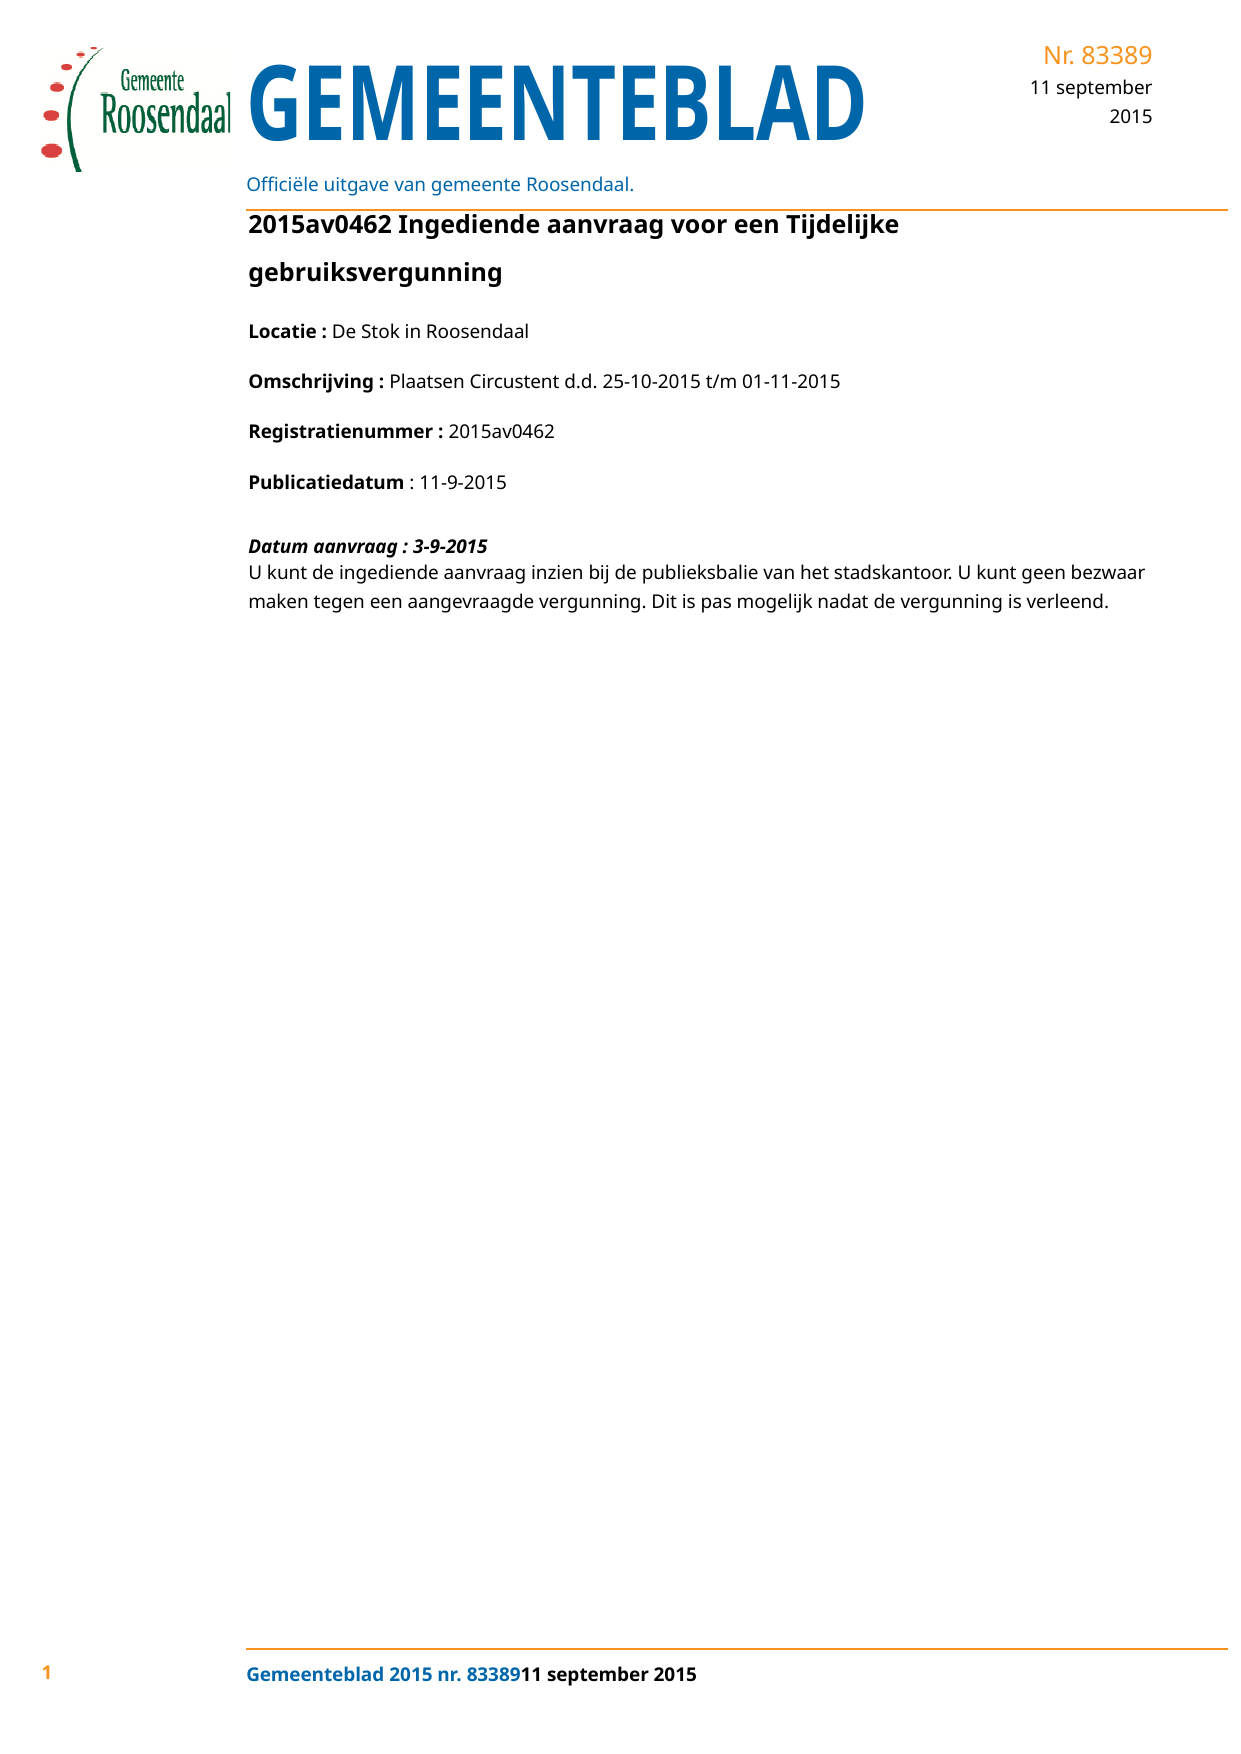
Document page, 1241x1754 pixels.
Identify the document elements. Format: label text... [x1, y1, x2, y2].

picture [41, 47, 231, 172]
text U kunt de ingediende aanvraag inzien bij de publieksbalie van het stadskantoor. U kunt geen bezwaar maken tegen een aangevraagde vergunning. Dit is pas mogelijk nadat de vergunning is verleend. [248, 559, 1152, 614]
text 2015av0462 Ingediende aanvraag voor een Tijdelijke gebruiksvergunning [248, 211, 1152, 288]
text Registratienummer : 2015av0462 [248, 419, 1152, 444]
text Publicatiedatum : 11-9-2015 [248, 469, 1152, 495]
text Locatie : De Stok in Roosendaal [248, 318, 1152, 344]
text Omschrijving : Plaatsen Circustent d.d. 25-10-2015 t/m 01-11-2015 [248, 368, 1152, 394]
text Datum aanvraag : 3-9-2015 [248, 533, 1152, 559]
